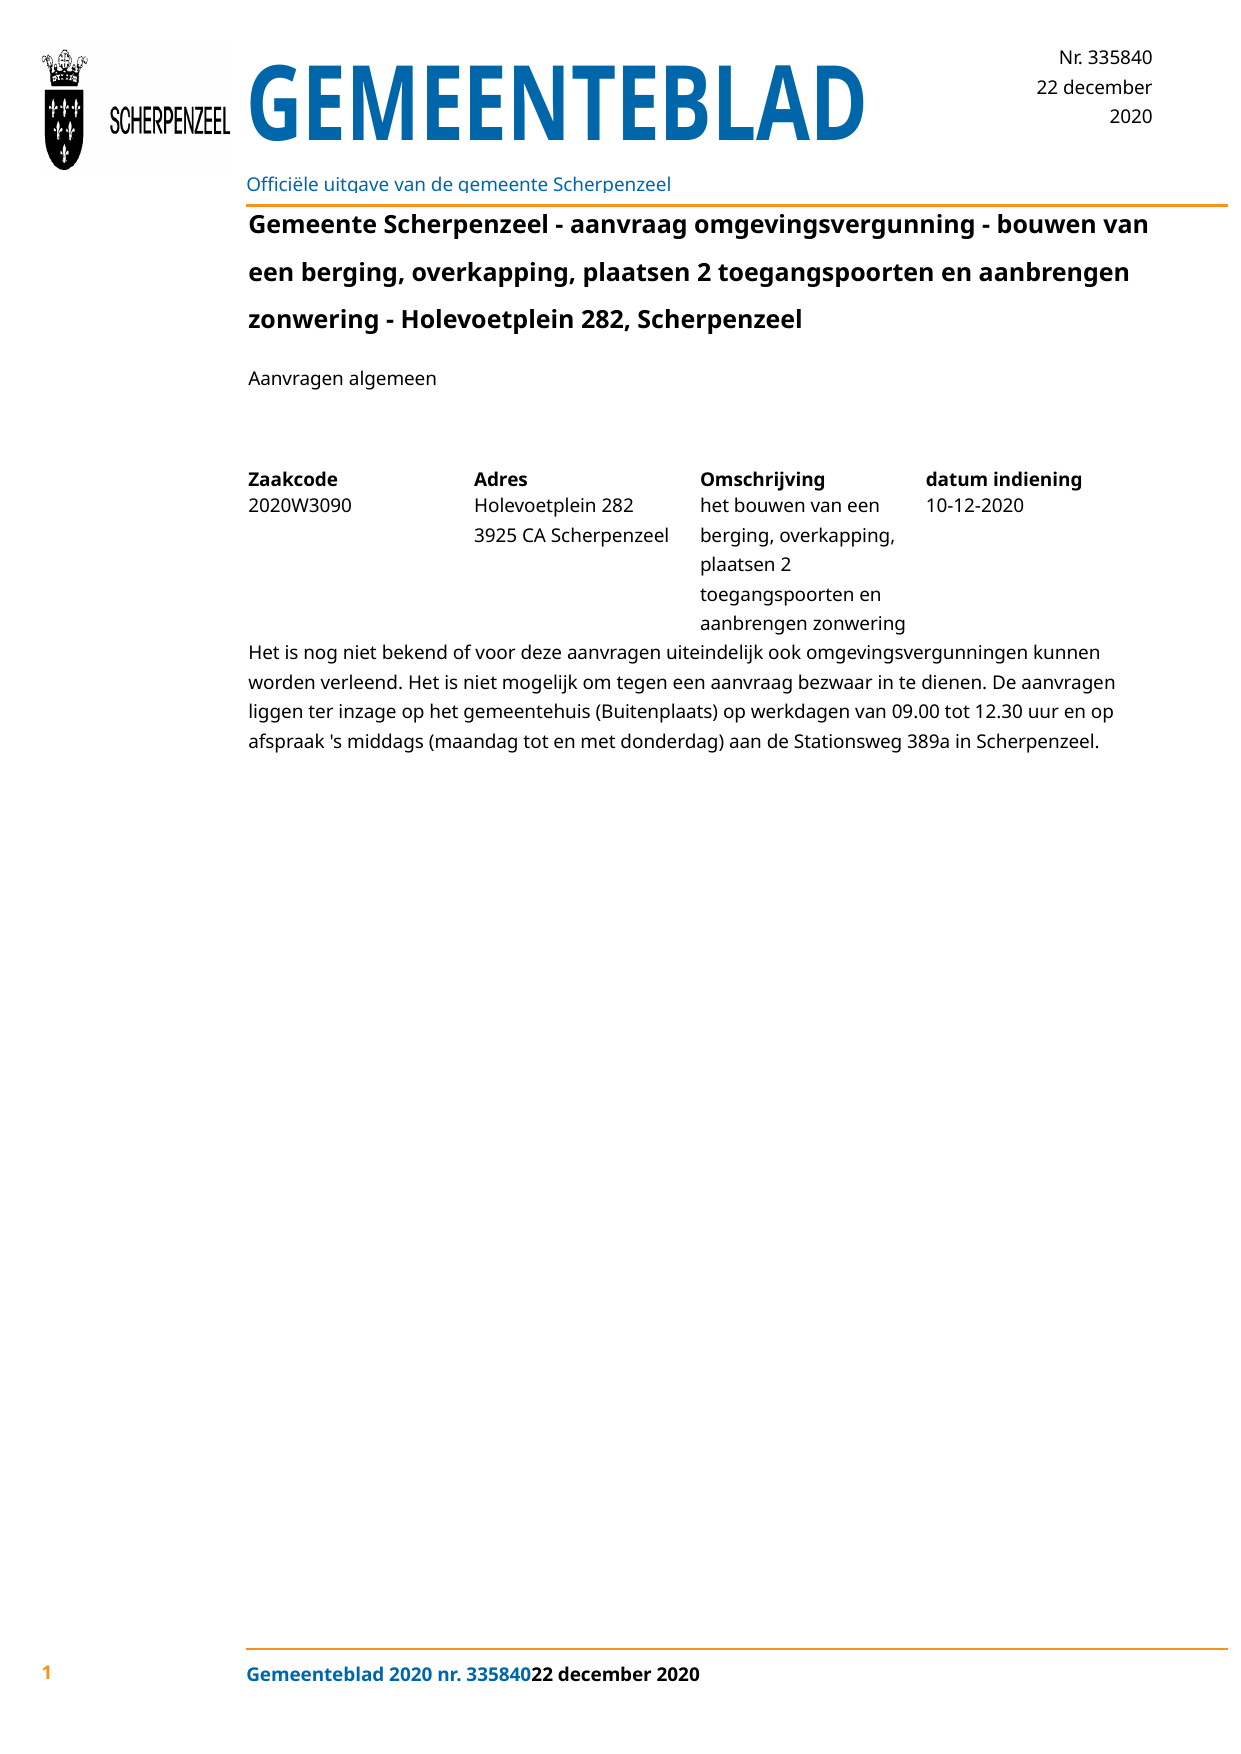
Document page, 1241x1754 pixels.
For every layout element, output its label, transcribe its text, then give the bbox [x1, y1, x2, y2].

table_header Omschrijving [700, 466, 926, 492]
text Aanvragen algemeen [248, 366, 1152, 391]
table_cell Holevoetplein 282 3925 CA Scherpenzeel [474, 492, 700, 636]
table_header datum indiening [926, 466, 1152, 492]
picture [41, 47, 231, 172]
table_cell het bouwen van een berging, overkapping, plaatsen 2 toegangspoorten en aanbrengen zonwering [700, 492, 926, 636]
table_header Adres [474, 466, 700, 492]
text Het is nog niet bekend of voor deze aanvragen uiteindelijk ook omgevingsvergunningen kunnen worden verleend. Het is niet mogelijk om tegen een aanvraag bezwaar in te dienen. De aanvragen liggen ter inzage op het gemeentehuis (Buitenplaats) op werkdagen van 09.00 tot 12.30 uur en op afspraak 's middags (maandag tot en met donderdag) aan de Stationsweg 389a in Scherpenzeel. [248, 639, 1152, 754]
table_cell 2020W3090 [248, 492, 474, 636]
table_cell 10-12-2020 [926, 492, 1152, 636]
table_header Zaakcode [248, 466, 474, 492]
text Gemeente Scherpenzeel - aanvraag omgevingsvergunning - bouwen van een berging, overkapping, plaatsen 2 toegangspoorten en aanbrengen zonwering - Holevoetplein 282, Scherpenzeel [248, 207, 1152, 336]
